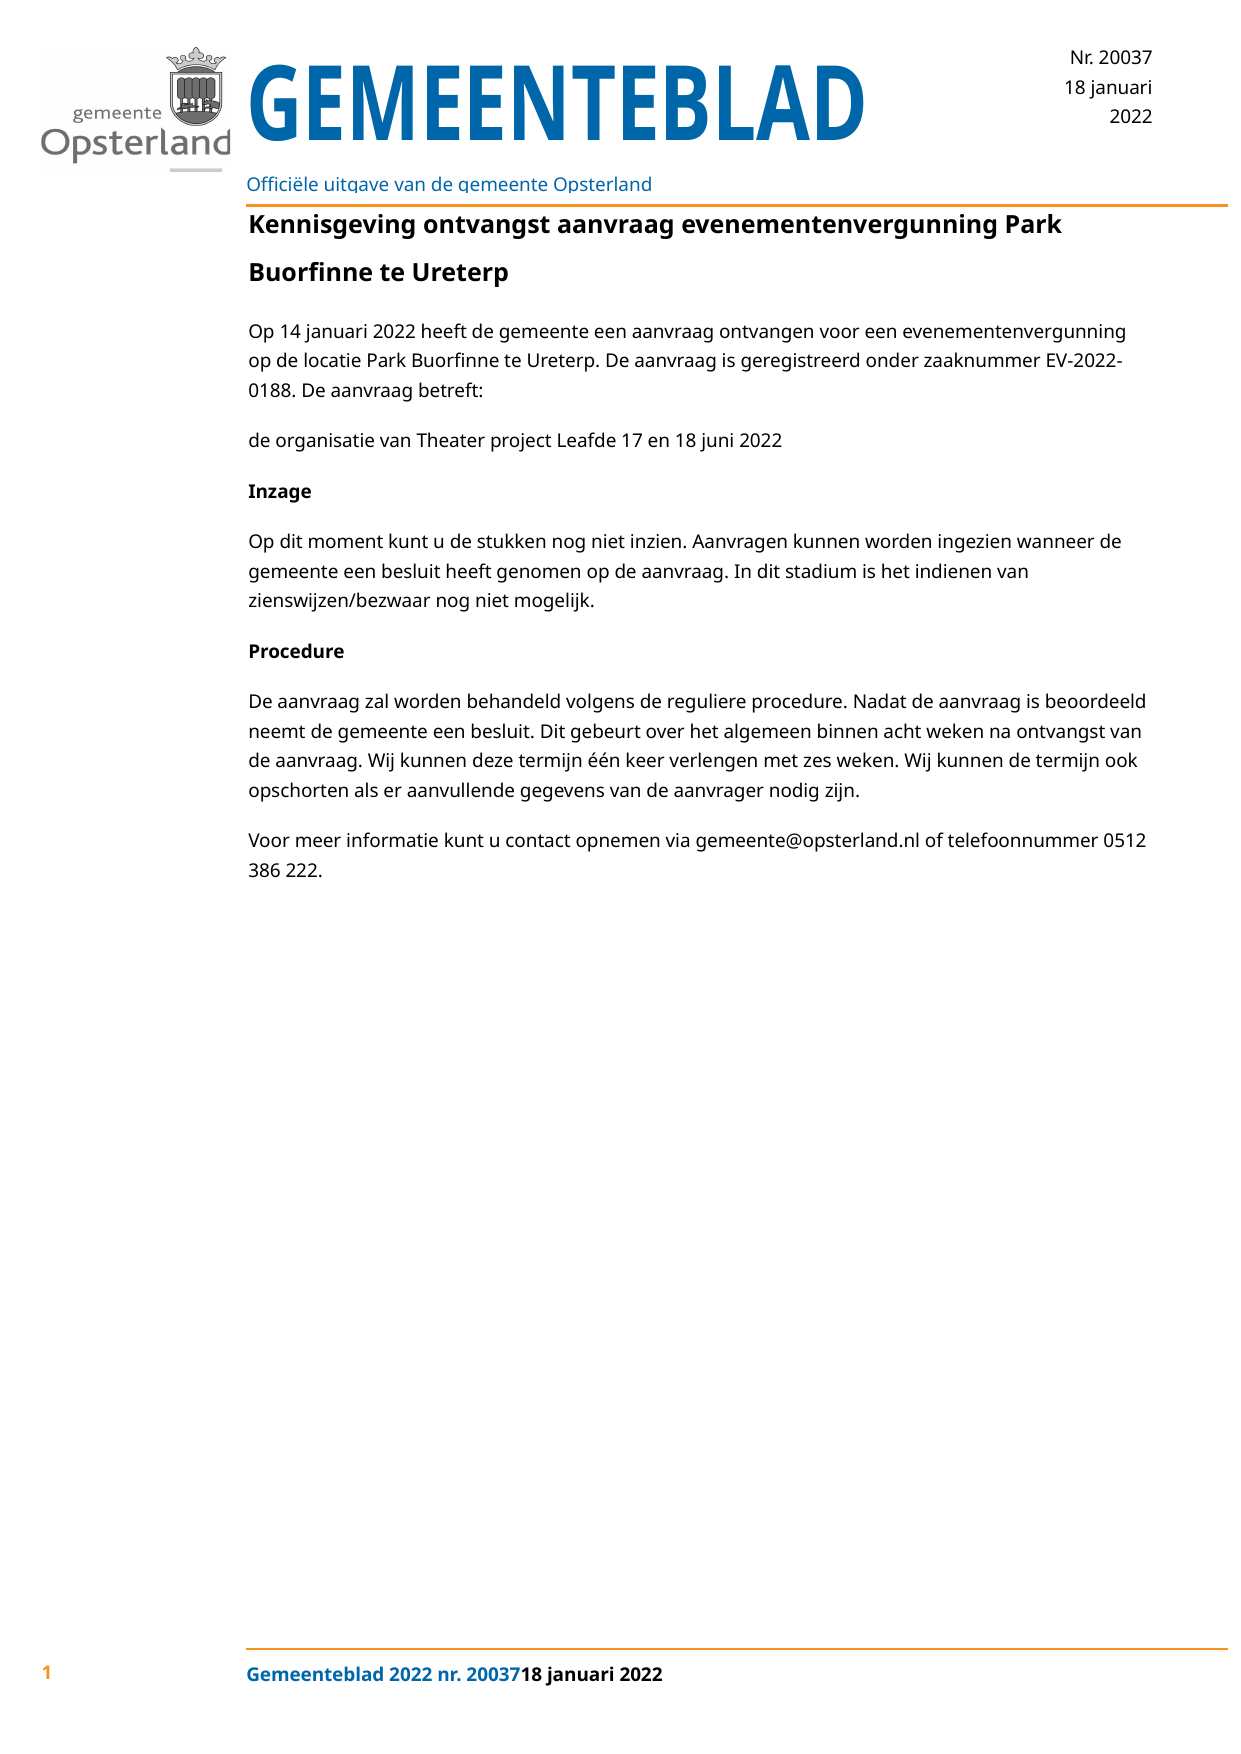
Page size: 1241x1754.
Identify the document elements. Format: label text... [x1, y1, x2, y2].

text Procedure [248, 638, 1152, 664]
text Op dit moment kunt u de stukken nog niet inzien. Aanvragen kunnen worden ingezien wanneer de gemeente een besluit heeft genomen op de aanvraag. In dit stadium is het indienen van zienswijzen/bezwaar nog niet mogelijk. [248, 528, 1152, 613]
text Inzage [248, 478, 1152, 504]
text De aanvraag zal worden behandeld volgens de reguliere procedure. Nadat de aanvraag is beoordeeld neemt de gemeente een besluit. Dit gebeurt over het algemeen binnen acht weken na ontvangst van de aanvraag. Wij kunnen deze termijn één keer verlengen met zes weken. Wij kunnen de termijn ook opschorten als er aanvullende gegevens van de aanvrager nodig zijn. [248, 688, 1152, 803]
text Voor meer informatie kunt u contact opnemen via gemeente@opsterland.nl of telefoonnummer 0512 386 222. [248, 827, 1152, 883]
text de organisatie van Theater project Leafde 17 en 18 juni 2022 [248, 427, 1152, 453]
text Kennisgeving ontvangst aanvraag evenementenvergunning Park Buorfinne te Ureterp [248, 207, 1152, 288]
text Op 14 januari 2022 heeft de gemeente een aanvraag ontvangen voor een evenementenvergunning op de locatie Park Buorfinne te Ureterp. De aanvraag is geregistreerd onder zaaknummer EV-2022-0188. De aanvraag betreft: [248, 318, 1152, 403]
picture [41, 47, 231, 172]
